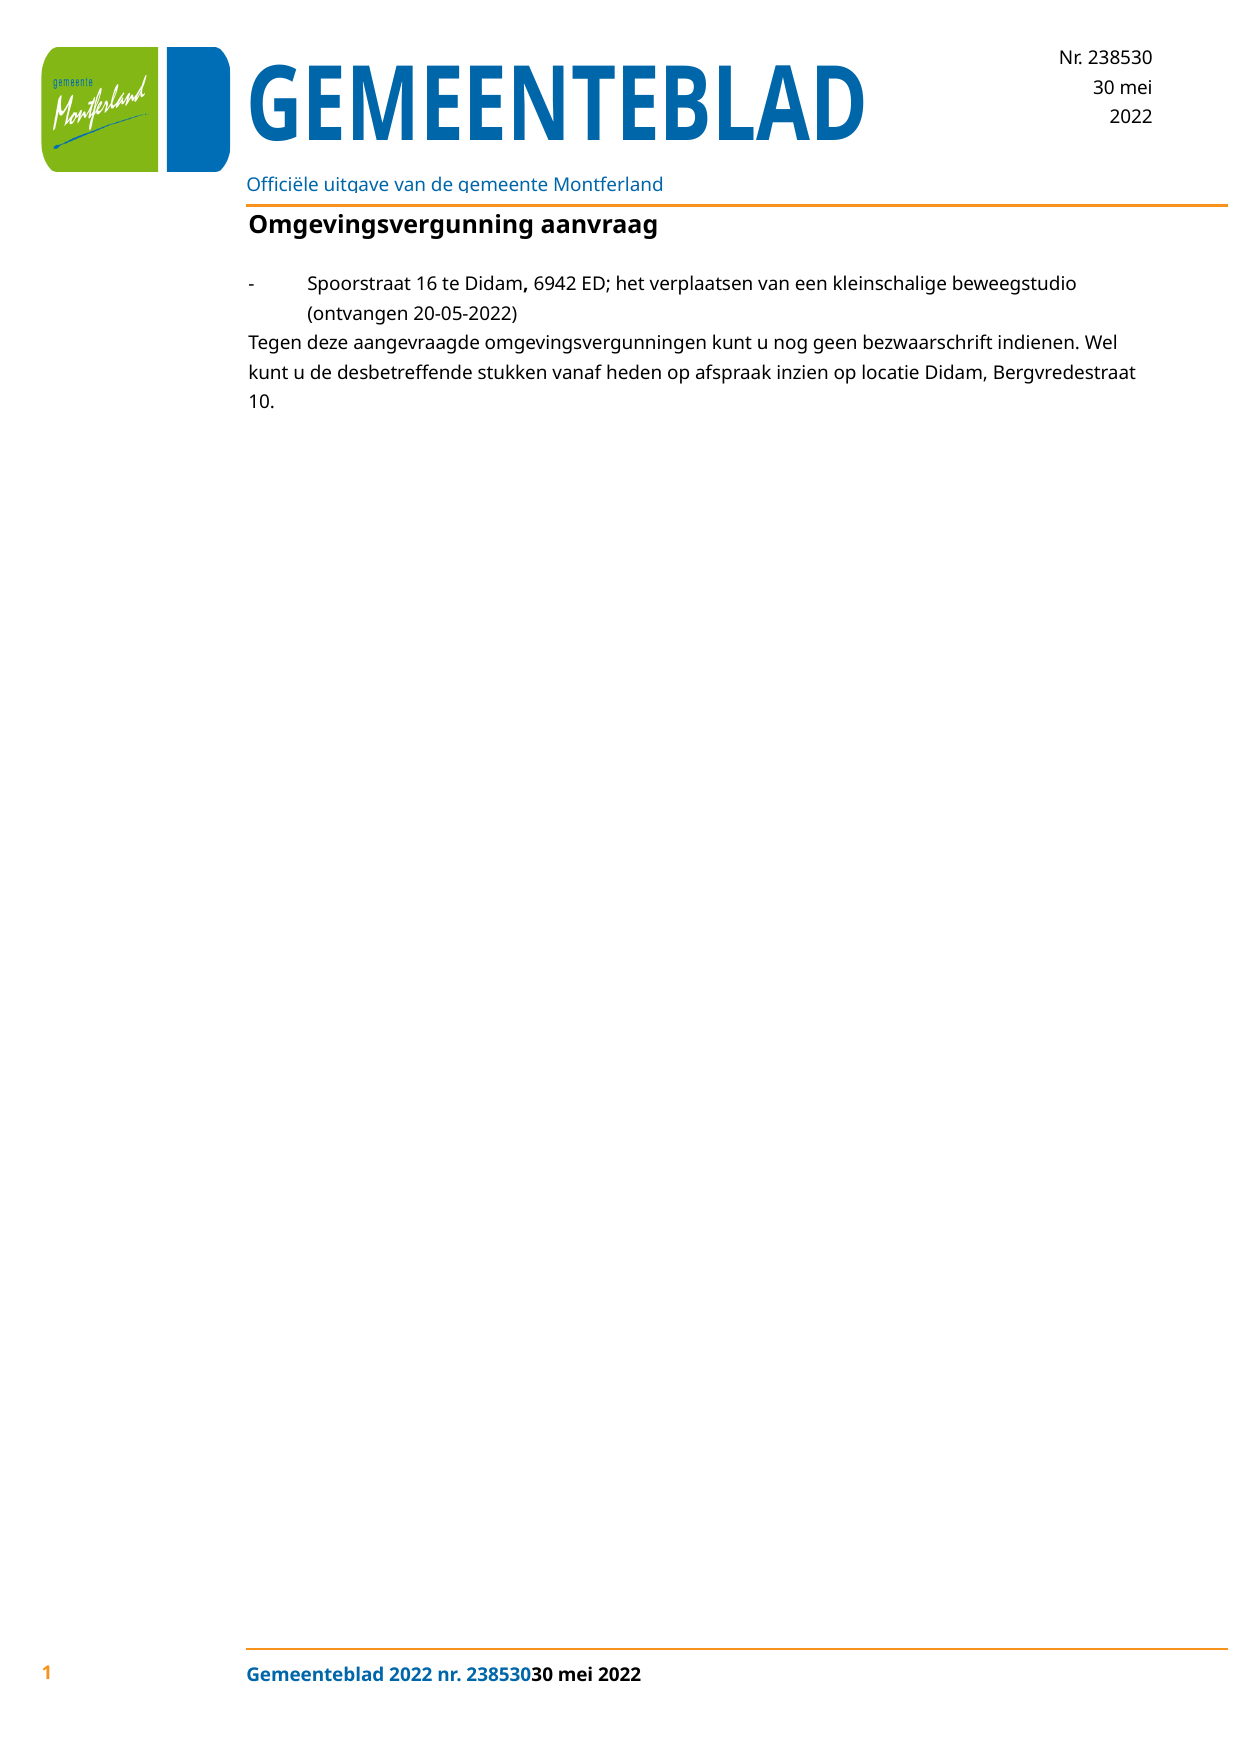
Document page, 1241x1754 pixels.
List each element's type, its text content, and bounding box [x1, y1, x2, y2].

picture [41, 47, 231, 172]
text Tegen deze aangevraagde omgevingsvergunningen kunt u nog geen bezwaarschrift indienen. Wel kunt u de desbetreffende stukken vanaf heden op afspraak inzien op locatie Didam, Bergvredestraat 10. [248, 329, 1152, 414]
text Omgevingsvergunning aanvraag [248, 207, 1152, 241]
list Spoorstraat 16 te Didam, 6942 ED; het verplaatsen van een kleinschalige beweegstudio (ontvangen 20-05-2022) [248, 270, 1152, 326]
